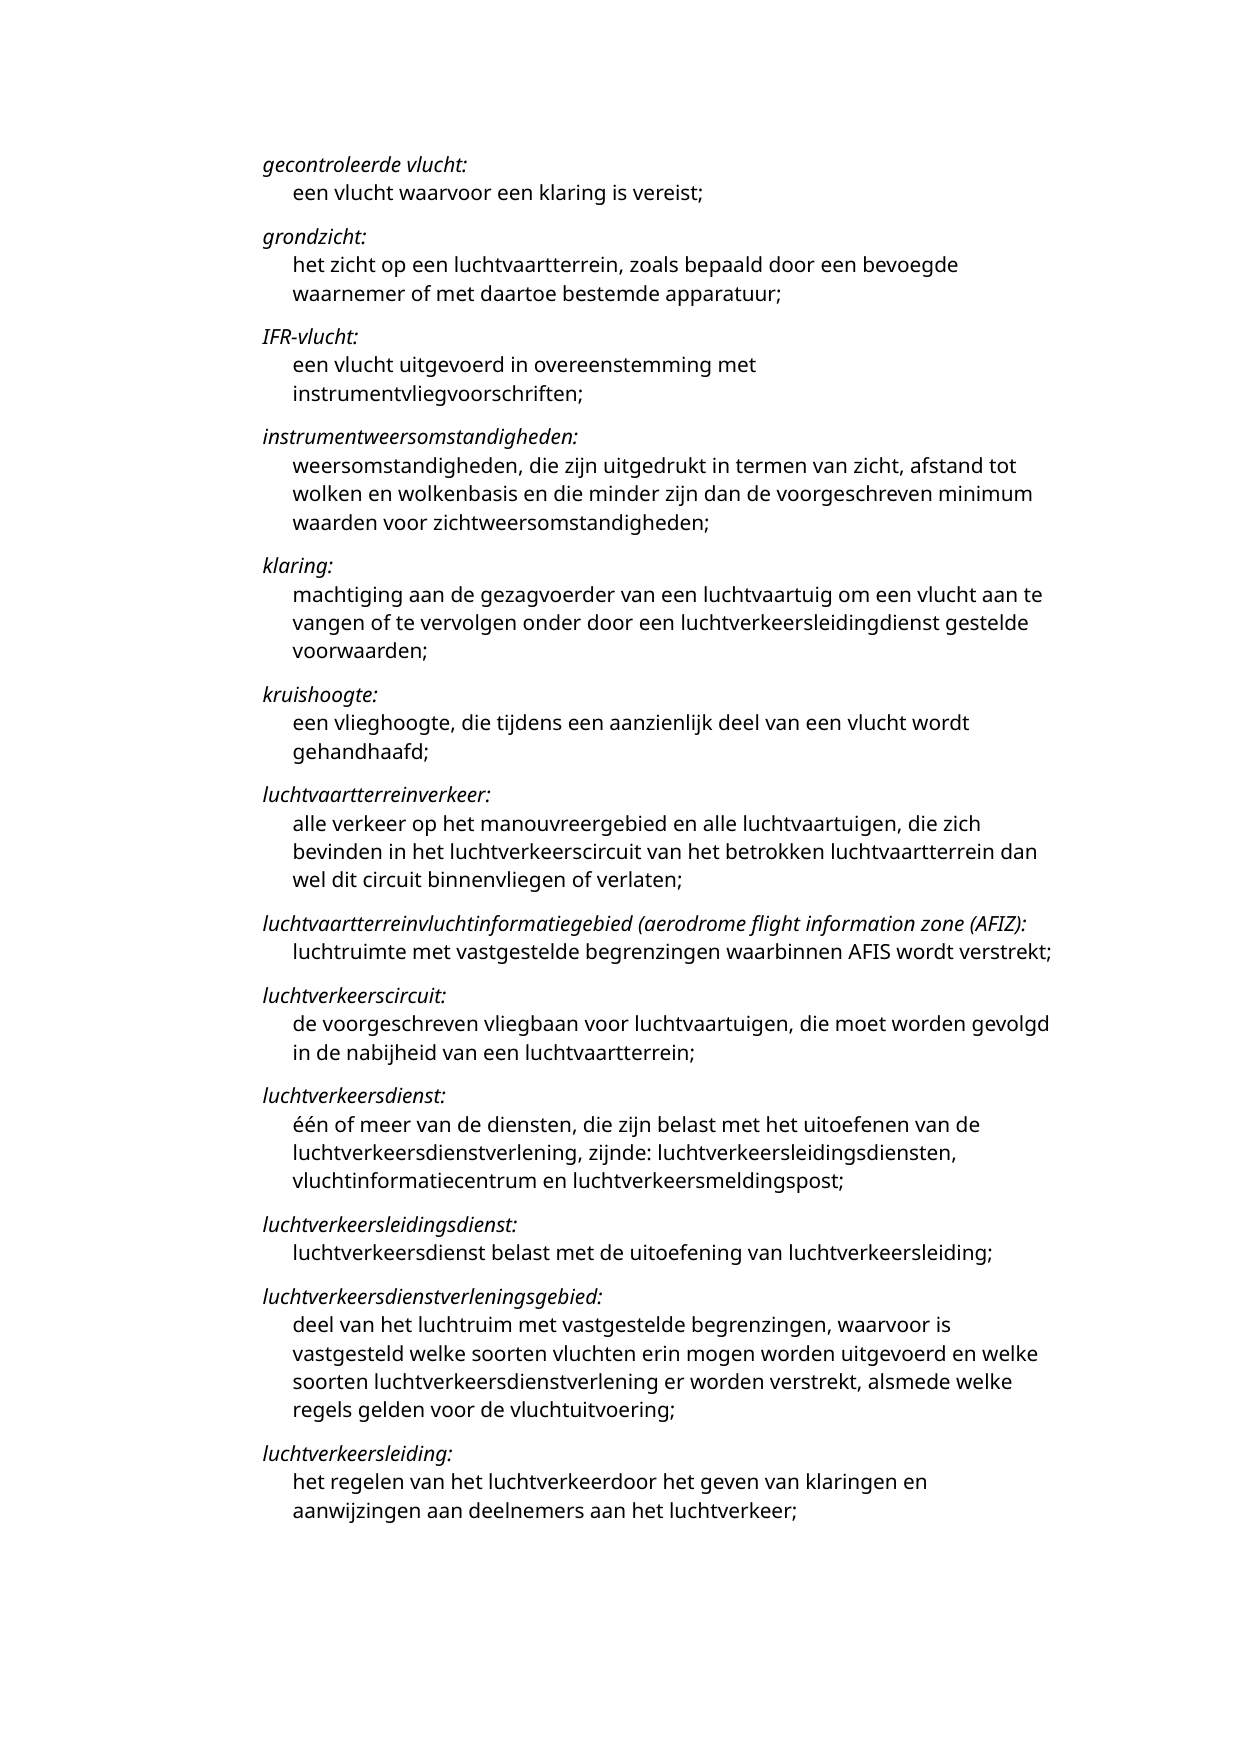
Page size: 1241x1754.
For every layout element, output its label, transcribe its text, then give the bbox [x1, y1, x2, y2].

list luchtverkeersleidingsdienst: [187, 1210, 1053, 1238]
list luchtverkeersleiding: [187, 1439, 1053, 1467]
list het regelen van het luchtverkeerdoor het geven van klaringen en aanwijzingen aan deelnemers aan het luchtverkeer; [217, 1467, 1053, 1524]
list deel van het luchtruim met vastgestelde begrenzingen, waarvoor is vastgesteld welke soorten vluchten erin mogen worden uitgevoerd en welke soorten luchtverkeersdienstverlening er worden verstrekt, alsmede welke regels gelden voor de vluchtuitvoering; [217, 1310, 1053, 1424]
list gecontroleerde vlucht: [187, 150, 1053, 178]
list luchtruimte met vastgestelde begrenzingen waarbinnen AFIS wordt verstrekt; [217, 937, 1053, 966]
list één of meer van de diensten, die zijn belast met het uitoefenen van de luchtverkeersdienstverlening, zijnde: luchtverkeersleidingsdiensten, vluchtinformatiecentrum en luchtverkeersmeldingspost; [217, 1110, 1053, 1195]
list luchtvaartterreinverkeer: [187, 780, 1053, 809]
list luchtverkeersdienst belast met de uitoefening van luchtverkeersleiding; [217, 1238, 1053, 1267]
list klaring: [187, 551, 1053, 580]
list een vlucht waarvoor een klaring is vereist; [217, 178, 1053, 207]
list het zicht op een luchtvaartterrein, zoals bepaald door een bevoegde waarnemer of met daartoe bestemde apparatuur; [217, 250, 1053, 307]
list de voorgeschreven vliegbaan voor luchtvaartuigen, die moet worden gevolgd in de nabijheid van een luchtvaartterrein; [217, 1009, 1053, 1066]
list kruishoogte: [187, 680, 1053, 708]
list instrumentweersomstandigheden: [187, 422, 1053, 451]
list luchtvaartterreinvluchtinformatiegebied (aerodrome flight information zone (AFIZ): [187, 909, 1053, 937]
list alle verkeer op het manouvreergebied en alle luchtvaartuigen, die zich bevinden in het luchtverkeerscircuit van het betrokken luchtvaartterrein dan wel dit circuit binnenvliegen of verlaten; [217, 809, 1053, 894]
list een vlucht uitgevoerd in overeenstemming met instrumentvliegvoorschriften; [217, 351, 1053, 407]
list weersomstandigheden, die zijn uitgedrukt in termen van zicht, afstand tot wolken en wolkenbasis en die minder zijn dan de voorgeschreven minimum waarden voor zichtweersomstandigheden; [217, 451, 1053, 536]
list machtiging aan de gezagvoerder van een luchtvaartuig om een vlucht aan te vangen of te vervolgen onder door een luchtverkeersleidingdienst gestelde voorwaarden; [217, 580, 1053, 665]
list een vlieghoogte, die tijdens een aanzienlijk deel van een vlucht wordt gehandhaafd; [217, 708, 1053, 765]
list grondzicht: [187, 222, 1053, 250]
list luchtverkeersdienst: [187, 1081, 1053, 1110]
list IFR-vlucht: [187, 322, 1053, 351]
list luchtverkeerscircuit: [187, 981, 1053, 1009]
list luchtverkeersdienstverleningsgebied: [187, 1282, 1053, 1310]
